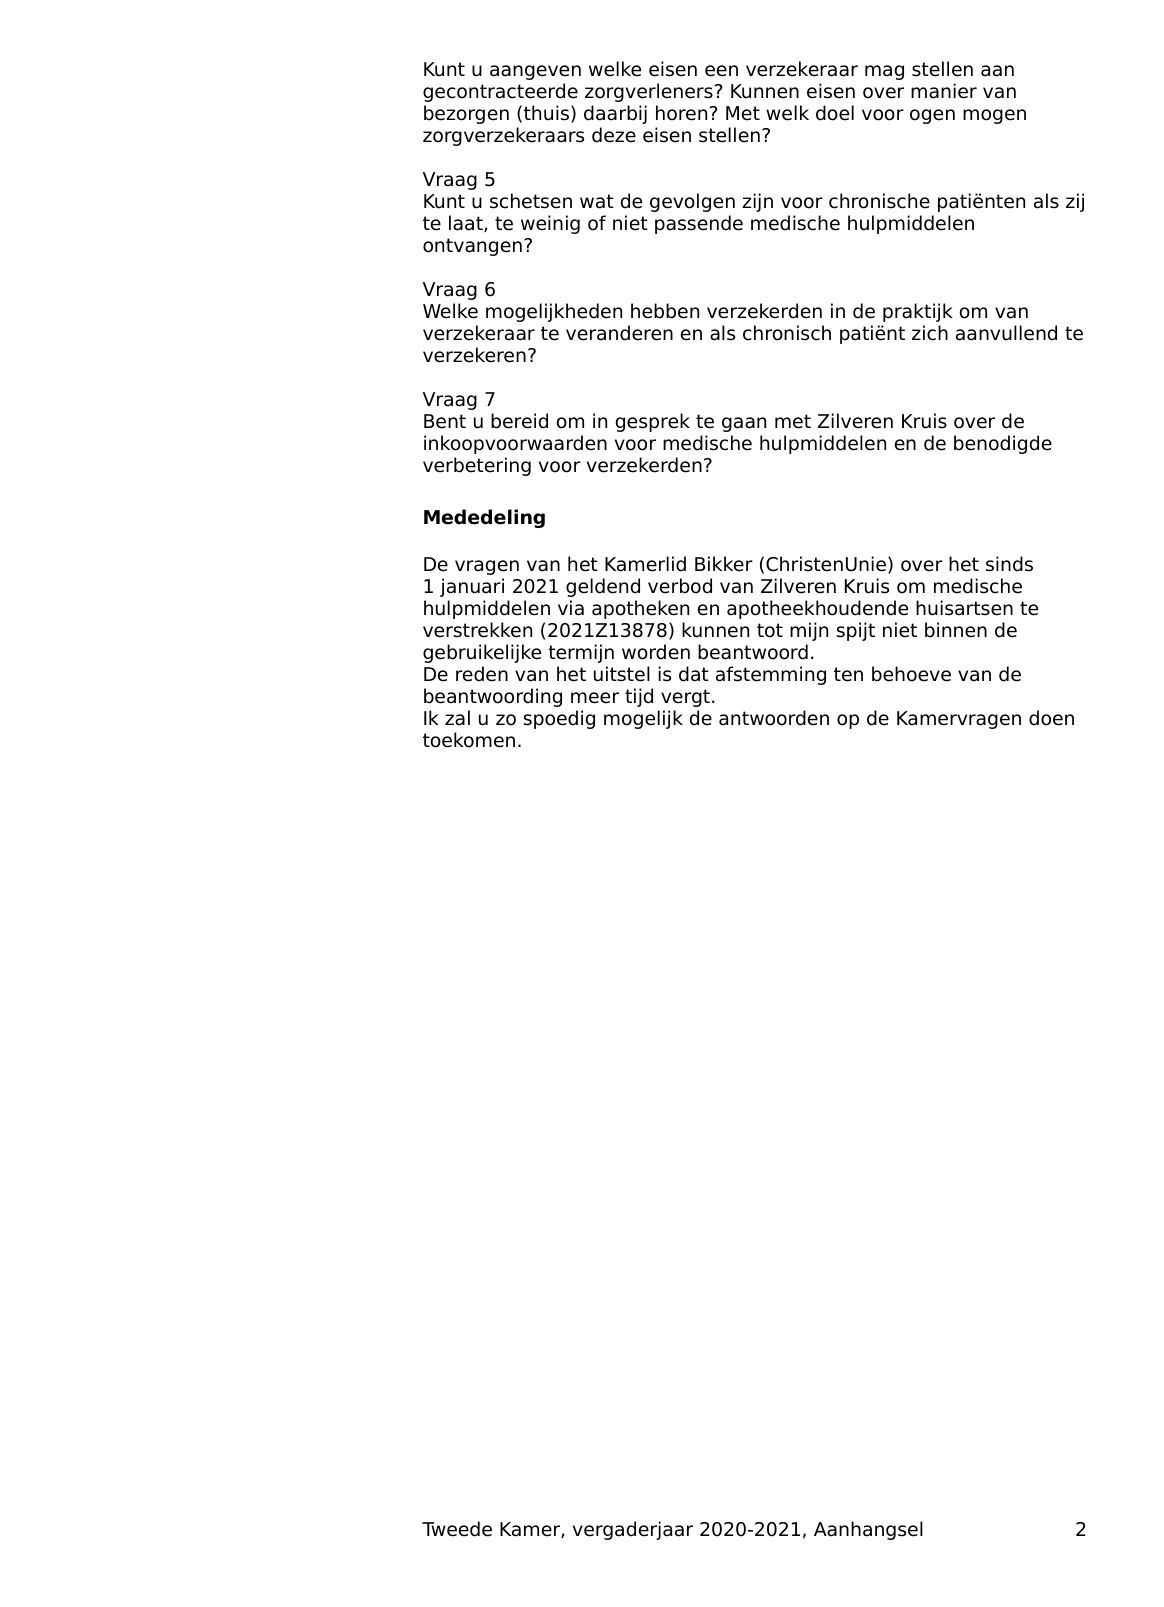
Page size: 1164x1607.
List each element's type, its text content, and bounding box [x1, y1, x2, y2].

text Welke mogelijkheden hebben verzekerden in de praktijk om van verzekeraar te veranderen en als chronisch patiënt zich aanvullend te verzekeren? [422, 301, 1087, 367]
text De vragen van het Kamerlid Bikker (ChristenUnie) over het sinds 1 januari 2021 geldend verbod van Zilveren Kruis om medische hulpmiddelen via apotheken en apotheekhoudende huisartsen te verstrekken (2021Z13878) kunnen tot mijn spijt niet binnen de gebruikelijke termijn worden beantwoord. [422, 554, 1087, 664]
text Vraag 5 [422, 169, 1087, 191]
text Bent u bereid om in gesprek te gaan met Zilveren Kruis over de inkoopvoorwaarden voor medische hulpmiddelen en de benodigde verbetering voor verzekerden? [422, 411, 1087, 477]
text Vraag 7 [422, 389, 1087, 411]
text Kunt u schetsen wat de gevolgen zijn voor chronische patiënten als zij te laat, te weinig of niet passende medische hulpmiddelen ontvangen? [422, 191, 1087, 257]
text Kunt u aangeven welke eisen een verzekeraar mag stellen aan gecontracteerde zorgverleners? Kunnen eisen over manier van bezorgen (thuis) daarbij horen? Met welk doel voor ogen mogen zorgverzekeraars deze eisen stellen? [422, 59, 1087, 147]
text De reden van het uitstel is dat afstemming ten behoeve van de beantwoording meer tijd vergt. [422, 664, 1087, 708]
text Vraag 6 [422, 279, 1087, 301]
text Ik zal u zo spoedig mogelijk de antwoorden op de Kamervragen doen toekomen. [422, 708, 1087, 752]
subtitle Mededeling [422, 507, 1087, 529]
